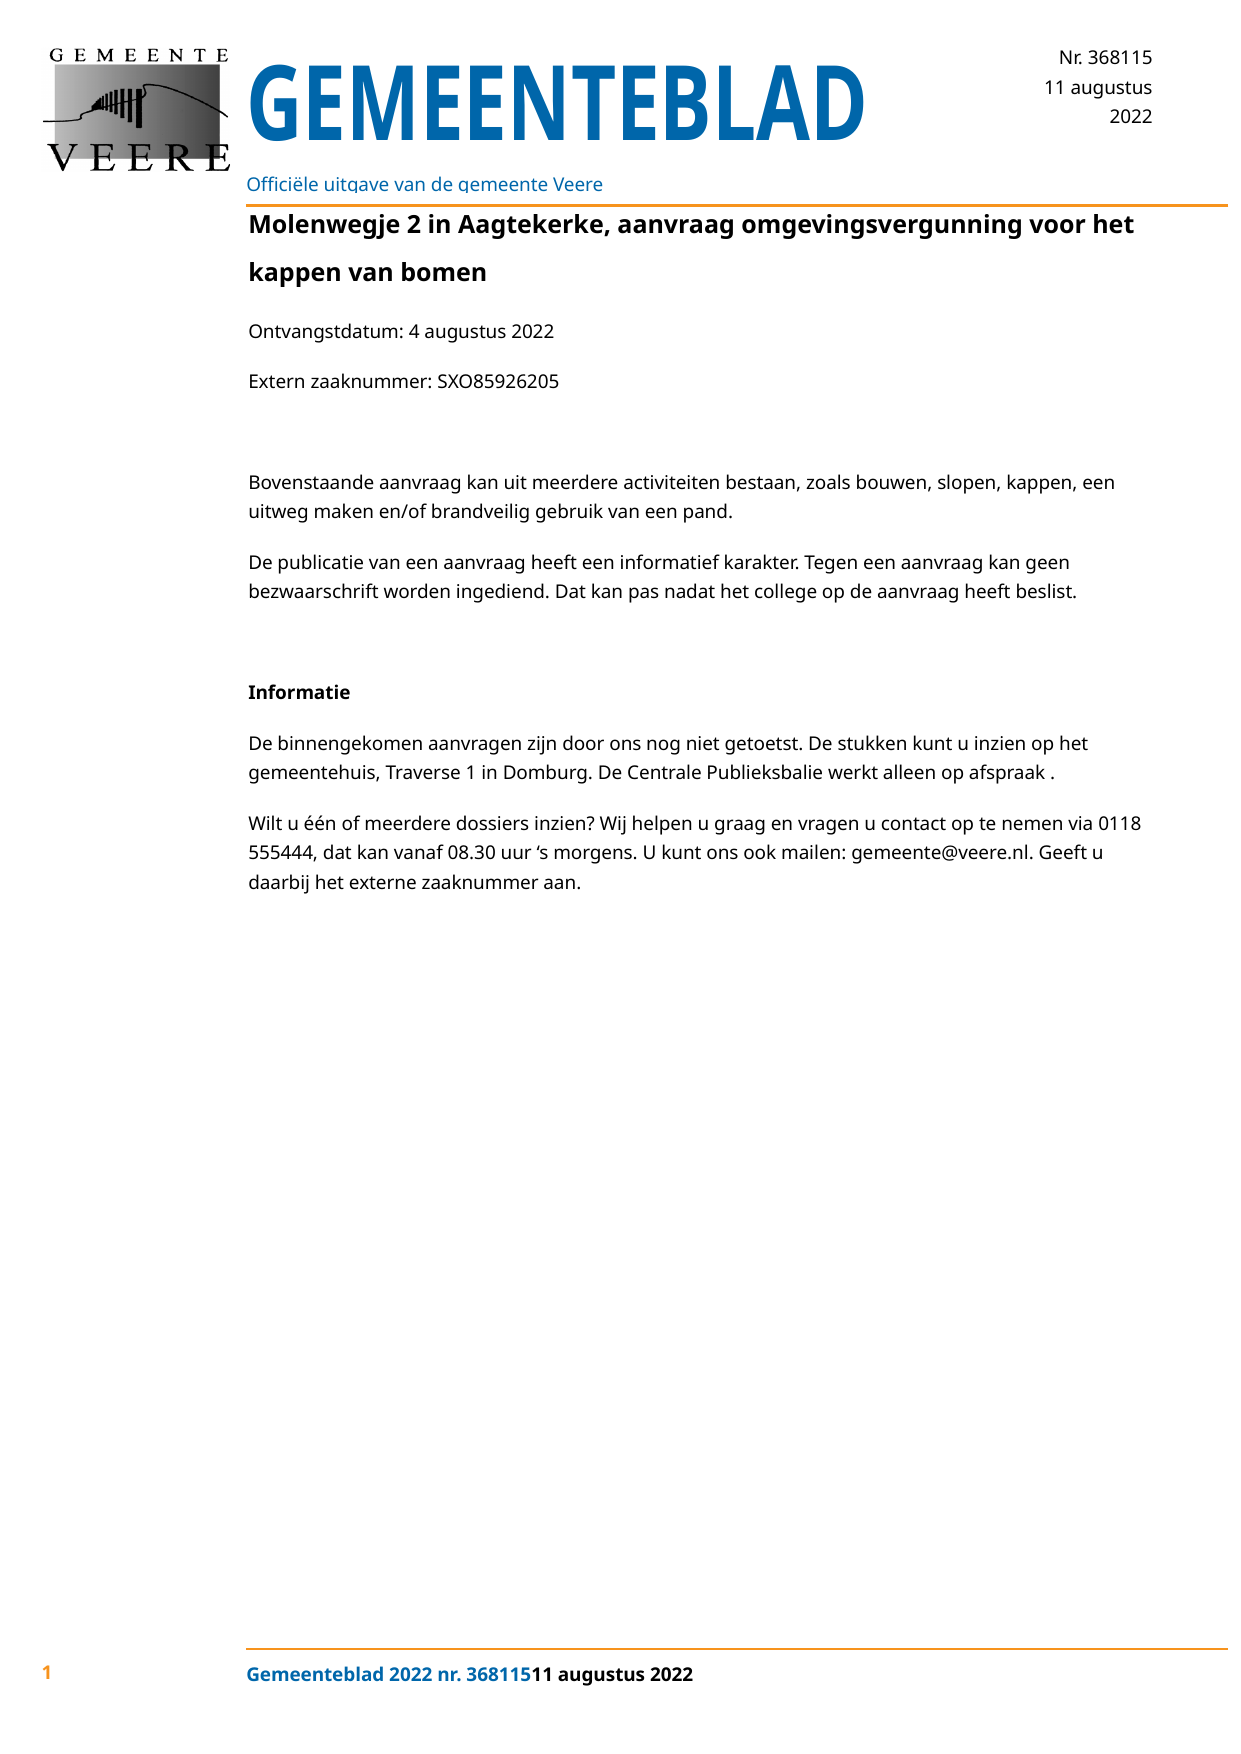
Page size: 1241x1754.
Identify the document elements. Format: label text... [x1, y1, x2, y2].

text Informatie [248, 679, 1152, 705]
text Ontvangstdatum: 4 augustus 2022 [248, 318, 1152, 344]
text De binnengekomen aanvragen zijn door ons nog niet getoetst. De stukken kunt u inzien op het gemeentehuis, Traverse 1 in Domburg. De Centrale Publieksbalie werkt alleen op afspraak . [248, 730, 1152, 785]
picture [41, 47, 231, 172]
text Molenwegje 2 in Aagtekerke, aanvraag omgevingsvergunning voor het kappen van bomen [248, 207, 1152, 288]
text Wilt u één of meerdere dossiers inzien? Wij helpen u graag en vragen u contact op te nemen via 0118 555444, dat kan vanaf 08.30 uur ‘s morgens. U kunt ons ook mailen: gemeente@veere.nl. Geeft u daarbij het externe zaaknummer aan. [248, 810, 1152, 895]
text De publicatie van een aanvraag heeft een informatief karakter. Tegen een aanvraag kan geen bezwaarschrift worden ingediend. Dat kan pas nadat het college op de aanvraag heeft beslist. [248, 549, 1152, 604]
text Extern zaaknummer: SXO85926205 [248, 368, 1152, 394]
text Bovenstaande aanvraag kan uit meerdere activiteiten bestaan, zoals bouwen, slopen, kappen, een uitweg maken en/of brandveilig gebruik van een pand. [248, 469, 1152, 524]
